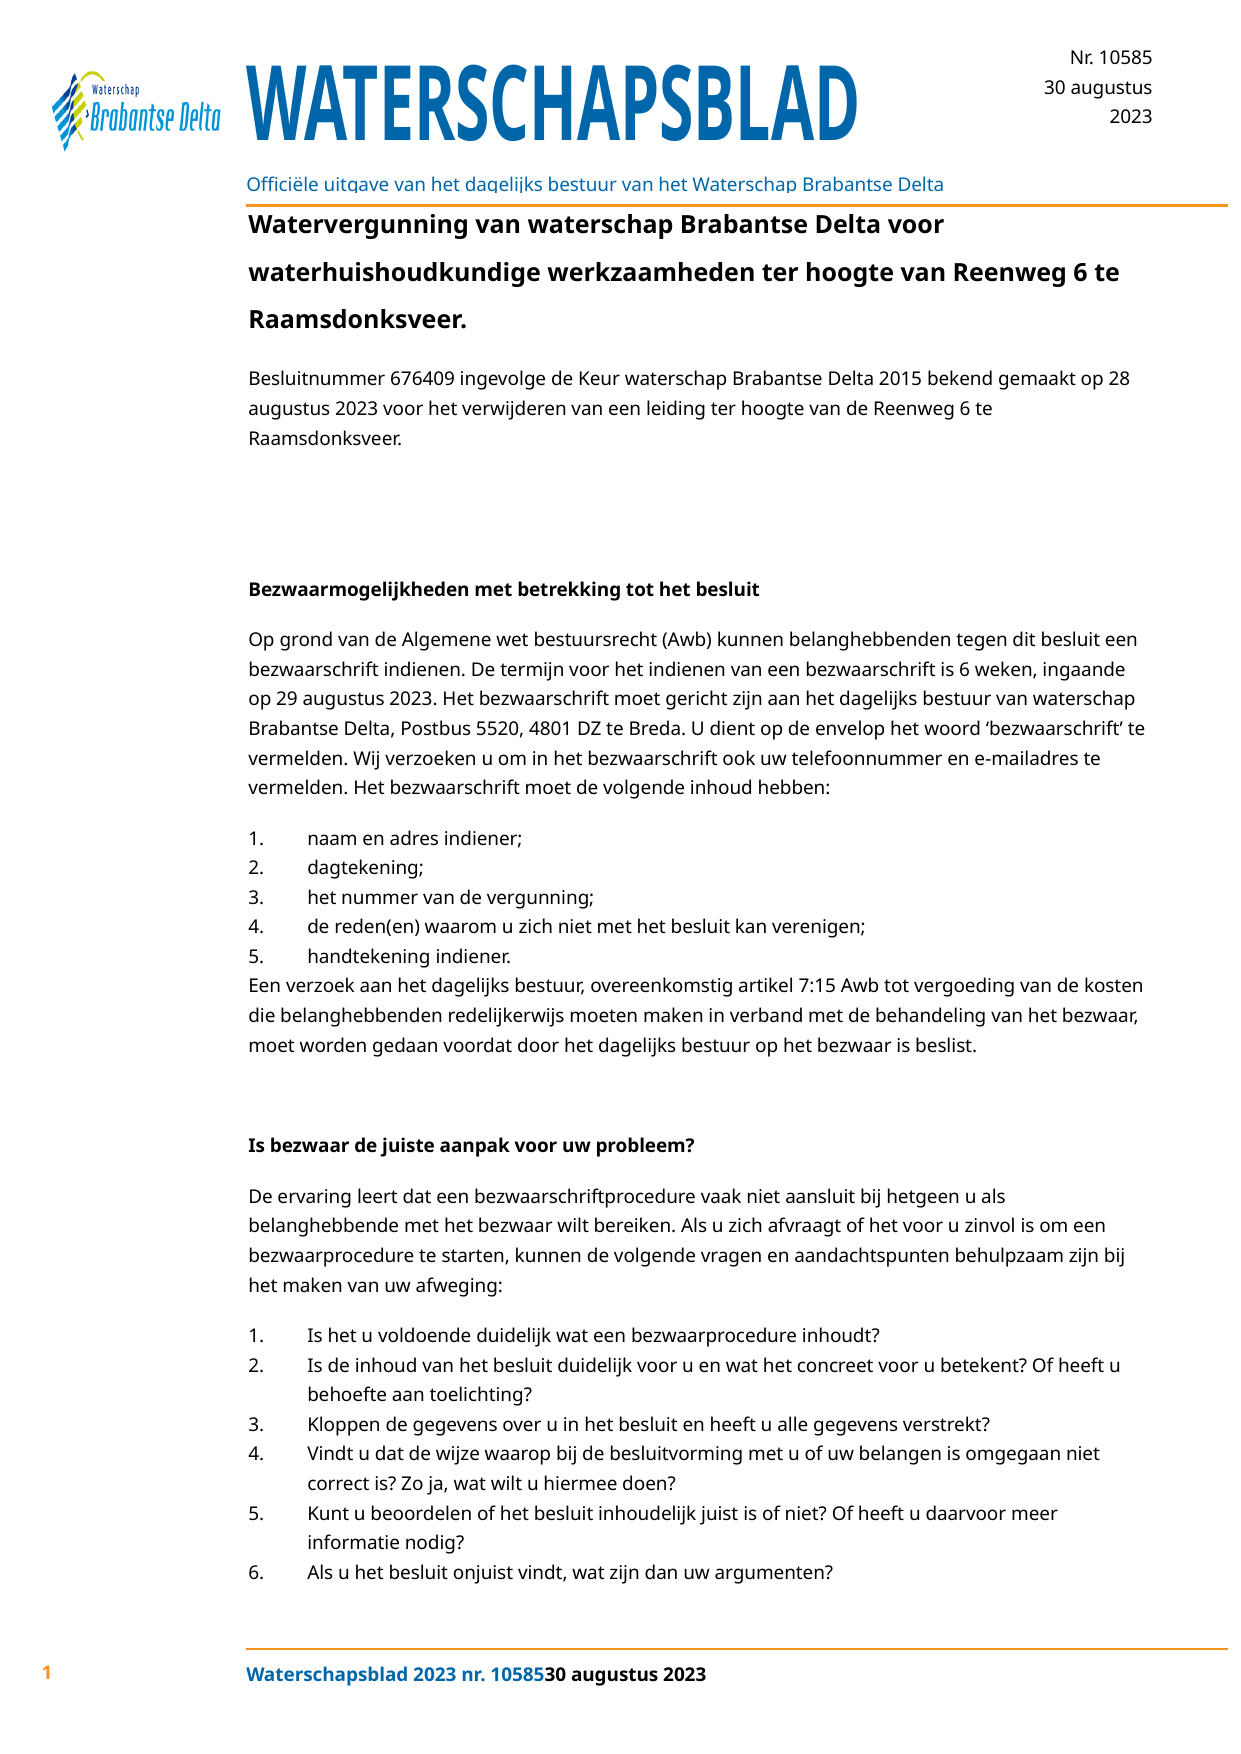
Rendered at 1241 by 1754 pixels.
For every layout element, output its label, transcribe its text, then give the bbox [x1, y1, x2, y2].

list Kunt u beoordelen of het besluit inhoudelijk juist is of niet? Of heeft u daarvoor meer informatie nodig? [248, 1500, 1152, 1555]
list handtekening indiener. [248, 943, 1152, 969]
picture [41, 47, 231, 172]
text Bezwaarmogelijkheden met betrekking tot het besluit [248, 576, 1152, 602]
list Als u het besluit onjuist vindt, wat zijn dan uw argumenten? [248, 1559, 1152, 1584]
list Kloppen de gegevens over u in het besluit en heeft u alle gegevens verstrekt? [248, 1411, 1152, 1437]
list Is de inhoud van het besluit duidelijk voor u en wat het concreet voor u betekent? Of heeft u behoefte aan toelichting? [248, 1352, 1152, 1407]
list het nummer van de vergunning; [248, 884, 1152, 909]
list Vindt u dat de wijze waarop bij de besluitvorming met u of uw belangen is omgegaan niet correct is? Zo ja, wat wilt u hiermee doen? [248, 1441, 1152, 1496]
text Watervergunning van waterschap Brabantse Delta voor waterhuishoudkundige werkzaamheden ter hoogte van Reenweg 6 te Raamsdonksveer. [248, 207, 1152, 336]
list dagtekening; [248, 854, 1152, 880]
text Op grond van de Algemene wet bestuursrecht (Awb) kunnen belanghebbenden tegen dit besluit een bezwaarschrift indienen. De termijn voor het indienen van een bezwaarschrift is 6 weken, ingaande op 29 augustus 2023. Het bezwaarschrift moet gericht zijn aan het dagelijks bestuur van waterschap Brabantse Delta, Postbus 5520, 4801 DZ te Breda. U dient op de envelop het woord ‘bezwaarschrift’ te vermelden. Wij verzoeken u om in het bezwaarschrift ook uw telefoonnummer en e‑mailadres te vermelden. Het bezwaarschrift moet de volgende inhoud hebben: [248, 626, 1152, 800]
text Is bezwaar de juiste aanpak voor uw probleem? [248, 1133, 1152, 1158]
list naam en adres indiener; [248, 825, 1152, 850]
list de reden(en) waarom u zich niet met het besluit kan verenigen; [248, 913, 1152, 939]
text Een verzoek aan het dagelijks bestuur, overeenkomstig artikel 7:15 Awb tot vergoeding van de kosten die belanghebbenden redelijkerwijs moeten maken in verband met de behandeling van het bezwaar, moet worden gedaan voordat door het dagelijks bestuur op het bezwaar is beslist. [248, 973, 1152, 1057]
text De ervaring leert dat een bezwaarschriftprocedure vaak niet aansluit bij hetgeen u als belanghebbende met het bezwaar wilt bereiken. Als u zich afvraagt of het voor u zinvol is om een bezwaarprocedure te starten, kunnen de volgende vragen en aandachtspunten behulpzaam zijn bij het maken van uw afweging: [248, 1183, 1152, 1297]
text Besluitnummer 676409 ingevolge de Keur waterschap Brabantse Delta 2015 bekend gemaakt op 28 augustus 2023 voor het verwijderen van een leiding ter hoogte van de Reenweg 6 te Raamsdonksveer. [248, 366, 1152, 450]
list Is het u voldoende duidelijk wat een bezwaarprocedure inhoudt? [248, 1322, 1152, 1348]
